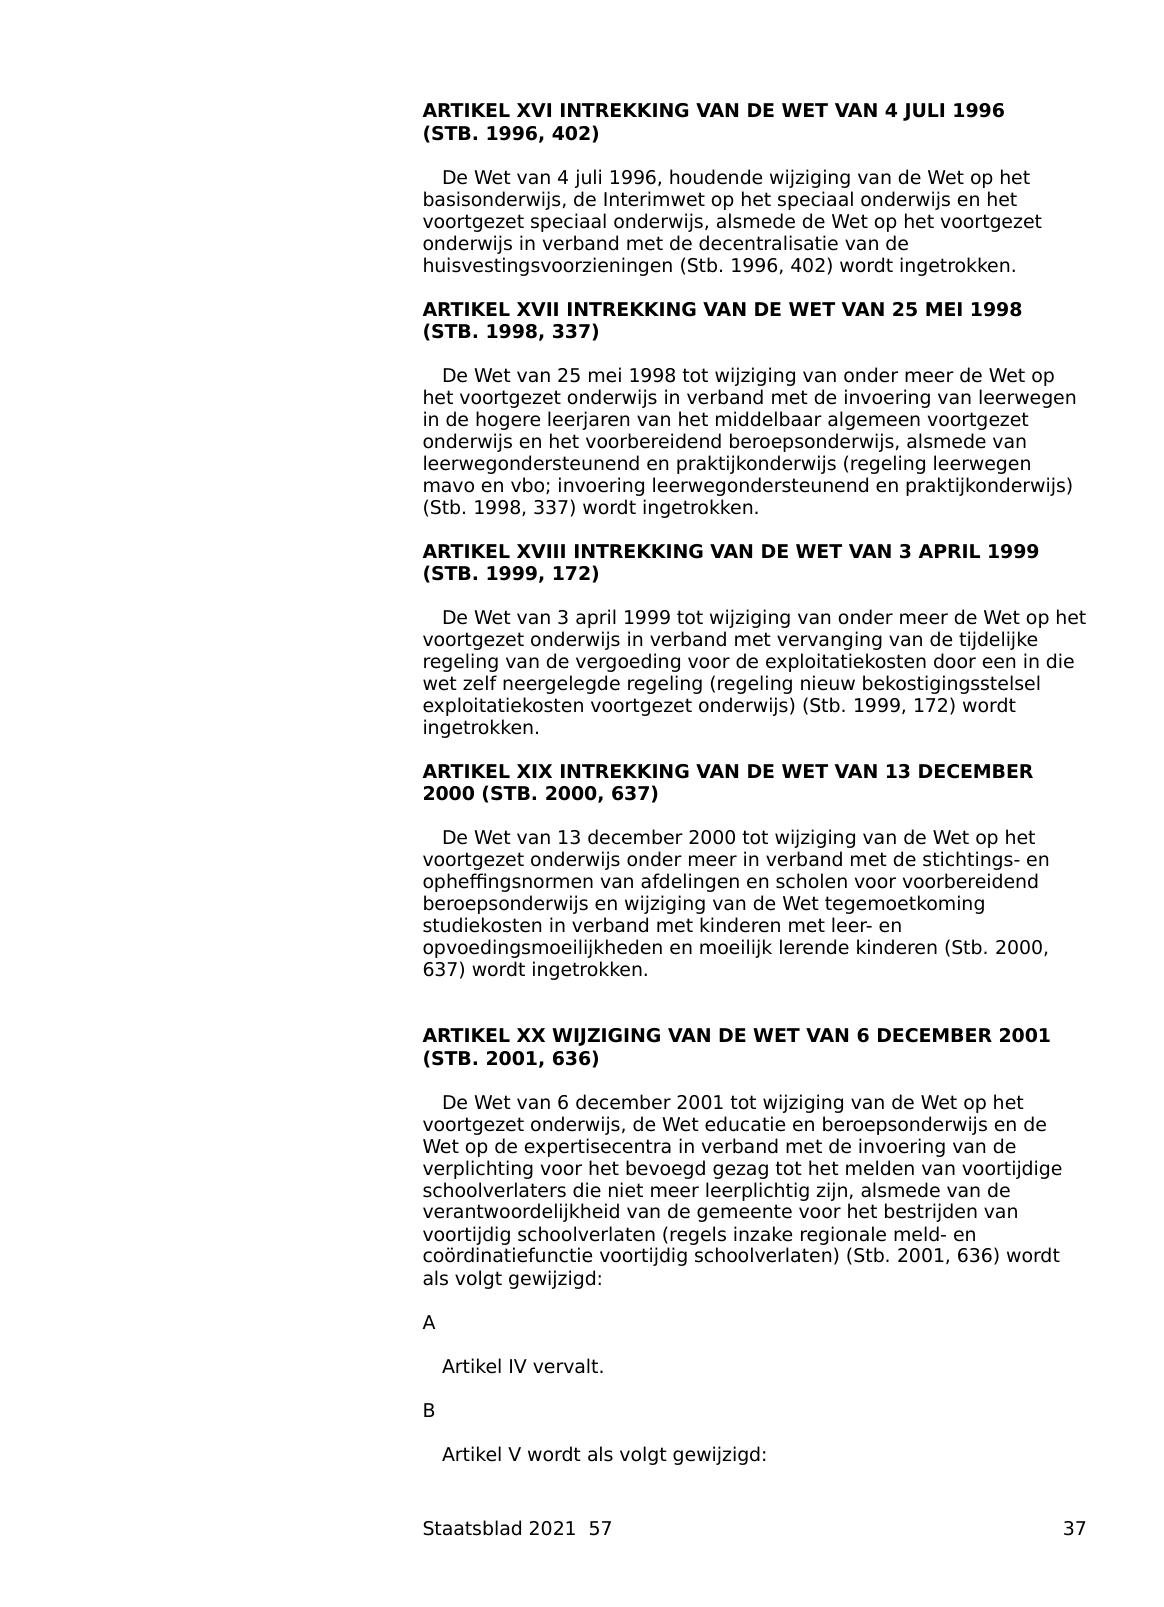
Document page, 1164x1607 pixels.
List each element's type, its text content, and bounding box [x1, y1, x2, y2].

text B [422, 1400, 1087, 1422]
text De Wet van 6 december 2001 tot wijziging van de Wet op het voortgezet onderwijs, de Wet educatie en beroepsonderwijs en de Wet op de expertisecentra in verband met de invoering van de verplichting voor het bevoegd gezag tot het melden van voortijdige schoolverlaters die niet meer leerplichtig zijn, alsmede van de verantwoordelijkheid van de gemeente voor het bestrijden van voortijdig schoolverlaten (regels inzake regionale meld- en coördinatiefunctie voortijdig schoolverlaten) (Stb. 2001, 636) wordt als volgt gewijzigd: [422, 1092, 1087, 1289]
text De Wet van 25 mei 1998 tot wijziging van onder meer de Wet op het voortgezet onderwijs in verband met de invoering van leerwegen in de hogere leerjaren van het middelbaar algemeen voortgezet onderwijs en het voorbereidend beroepsonderwijs, alsmede van leerwegondersteunend en praktijkonderwijs (regeling leerwegen mavo en vbo; invoering leerwegondersteunend en praktijkonderwijs) (Stb. 1998, 337) wordt ingetrokken. [422, 365, 1087, 519]
text De Wet van 13 december 2000 tot wijziging van de Wet op het voortgezet onderwijs onder meer in verband met de stichtings- en opheffingsnormen van afdelingen en scholen voor voorbereidend beroepsonderwijs en wijziging van de Wet tegemoetkoming studiekosten in verband met kinderen met leer- en opvoedingsmoeilijkheden en moeilijk lerende kinderen (Stb. 2000, 637) wordt ingetrokken. [422, 827, 1087, 981]
subtitle ARTIKEL XVII INTREKKING VAN DE WET VAN 25 MEI 1998 (STB. 1998, 337) [422, 299, 1087, 343]
text Artikel V wordt als volgt gewijzigd: [422, 1444, 1087, 1466]
subtitle ARTIKEL XX WIJZIGING VAN DE WET VAN 6 DECEMBER 2001 (STB. 2001, 636) [422, 1025, 1087, 1069]
subtitle ARTIKEL XVI INTREKKING VAN DE WET VAN 4 JULI 1996 (STB. 1996, 402) [422, 100, 1087, 144]
subtitle ARTIKEL XIX INTREKKING VAN DE WET VAN 13 DECEMBER 2000 (STB. 2000, 637) [422, 761, 1087, 805]
text A [422, 1312, 1087, 1333]
text De Wet van 4 juli 1996, houdende wijziging van de Wet op het basisonderwijs, de Interimwet op het speciaal onderwijs en het voortgezet speciaal onderwijs, alsmede de Wet op het voortgezet onderwijs in verband met de decentralisatie van de huisvestingsvoorzieningen (Stb. 1996, 402) wordt ingetrokken. [422, 167, 1087, 276]
text Artikel IV vervalt. [422, 1356, 1087, 1378]
text De Wet van 3 april 1999 tot wijziging van onder meer de Wet op het voortgezet onderwijs in verband met vervanging van de tijdelijke regeling van de vergoeding voor de exploitatiekosten door een in die wet zelf neergelegde regeling (regeling nieuw bekostigingsstelsel exploitatiekosten voortgezet onderwijs) (Stb. 1999, 172) wordt ingetrokken. [422, 607, 1087, 739]
subtitle ARTIKEL XVIII INTREKKING VAN DE WET VAN 3 APRIL 1999 (STB. 1999, 172) [422, 541, 1087, 585]
